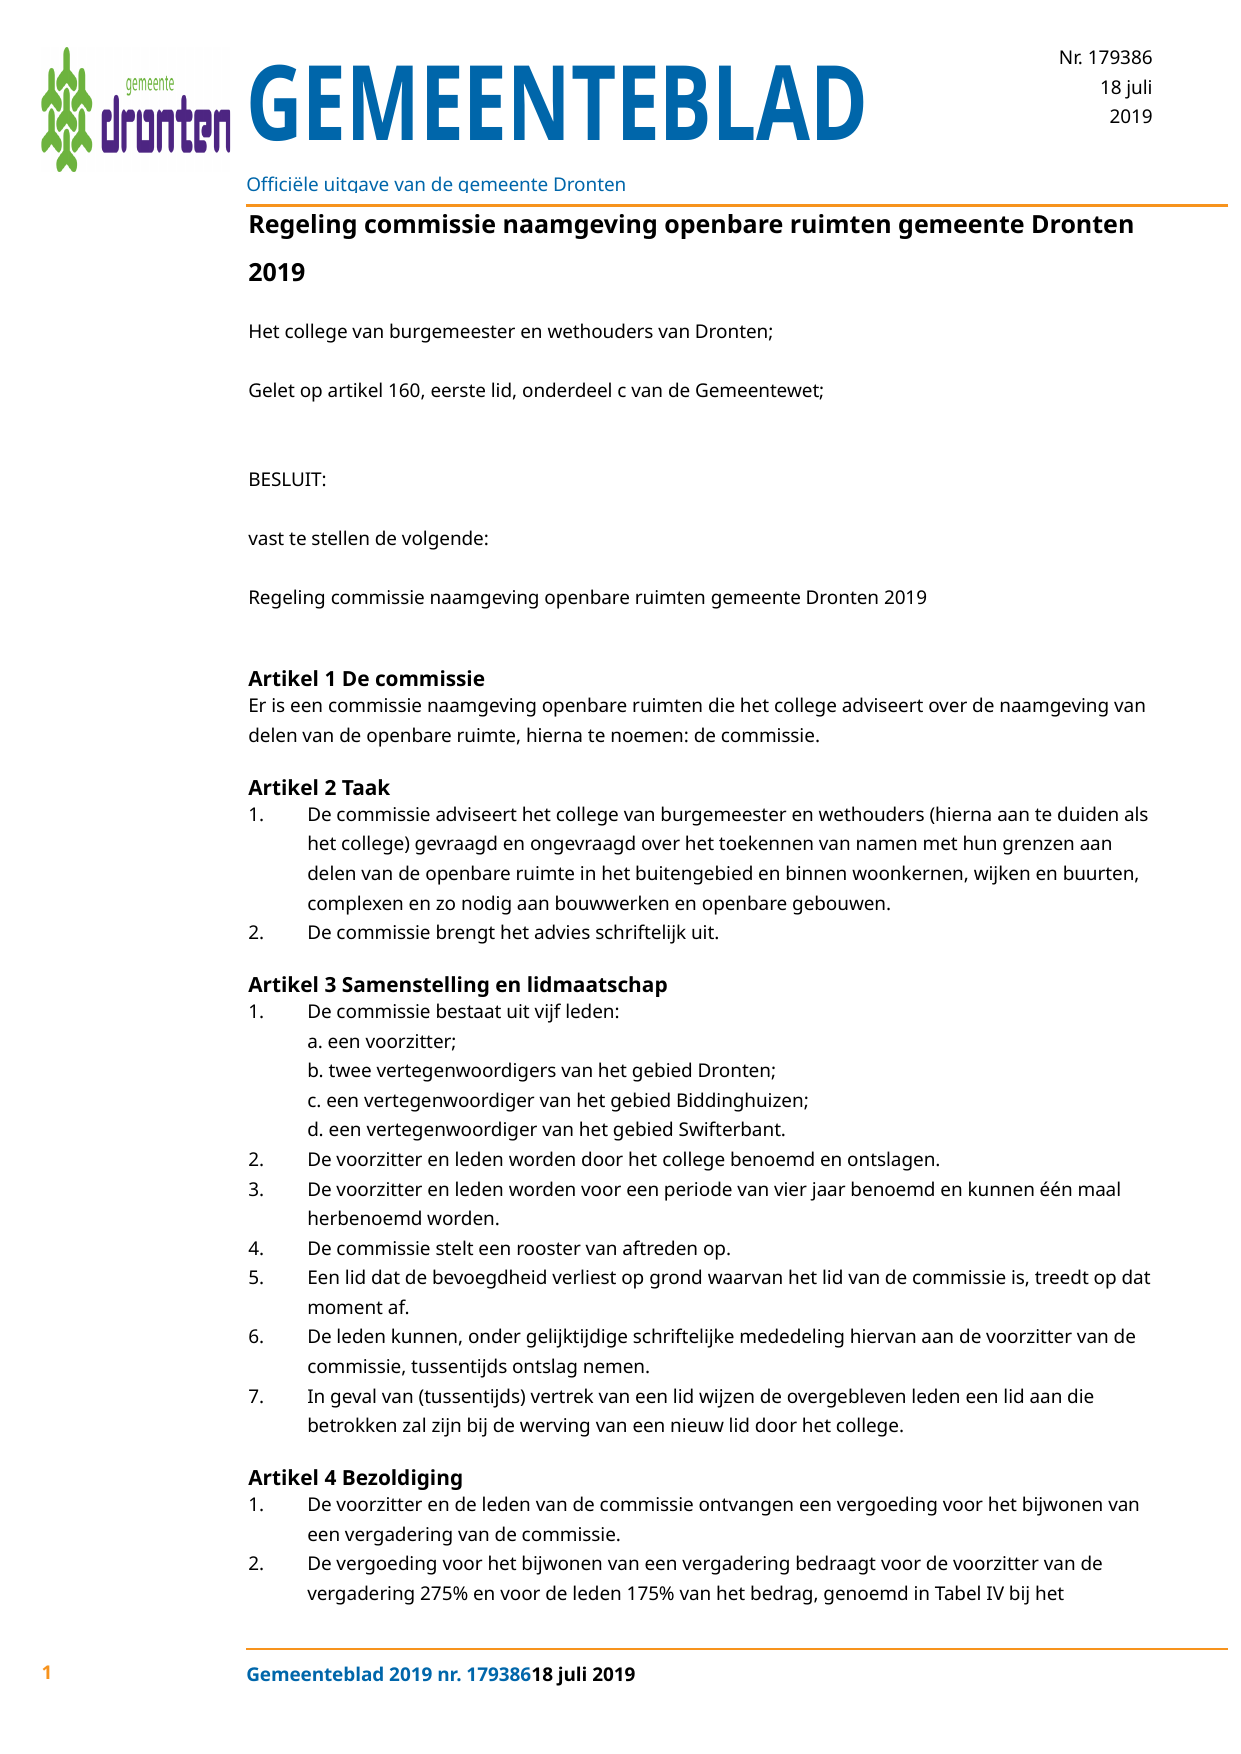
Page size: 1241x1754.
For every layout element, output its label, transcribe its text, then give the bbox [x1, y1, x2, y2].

text Het college van burgemeester en wethouders van Dronten; [248, 318, 1152, 344]
list In geval van (tussentijds) vertrek van een lid wijzen de overgebleven leden een lid aan die betrokken zal zijn bij de werving van een nieuw lid door het college. [248, 1383, 1152, 1438]
text vast te stellen de volgende: [248, 525, 1152, 551]
text Gelet op artikel 160, eerste lid, onderdeel c van de Gemeentewet; [248, 377, 1152, 403]
list De commissie bestaat uit vijf leden: [248, 998, 1152, 1024]
picture [41, 47, 231, 172]
text BESLUIT: [248, 466, 1152, 492]
list De commissie stelt een rooster van aftreden op. [248, 1235, 1152, 1261]
list De voorzitter en leden worden voor een periode van vier jaar benoemd en kunnen één maal herbenoemd worden. [248, 1176, 1152, 1231]
list De vergoeding voor het bijwonen van een vergadering bedraagt voor de voorzitter van de vergadering 275% en voor de leden 175% van het bedrag, genoemd in Tabel IV bij het [248, 1550, 1152, 1606]
list De voorzitter en leden worden door het college benoemd en ontslagen. [248, 1146, 1152, 1172]
text Artikel 3 Samenstelling en lidmaatschap [248, 970, 1152, 998]
list Een lid dat de bevoegdheid verliest op grond waarvan het lid van de commissie is, treedt op dat moment af. [248, 1264, 1152, 1320]
text Regeling commissie naamgeving openbare ruimten gemeente Dronten 2019 [248, 584, 1152, 610]
list a. een voorzitter; [248, 1028, 1152, 1053]
text Er is een commissie naamgeving openbare ruimten die het college adviseert over de naamgeving van delen van de openbare ruimte, hierna te noemen: de commissie. [248, 693, 1152, 748]
text Artikel 1 De commissie [248, 664, 1152, 693]
text Artikel 4 Bezoldiging [248, 1463, 1152, 1491]
list De voorzitter en de leden van de commissie ontvangen een vergoeding voor het bijwonen van een vergadering van de commissie. [248, 1491, 1152, 1547]
text Regeling commissie naamgeving openbare ruimten gemeente Dronten 2019 [248, 207, 1152, 288]
list b. twee vertegenwoordigers van het gebied Dronten; [248, 1057, 1152, 1083]
list De commissie adviseert het college van burgemeester en wethouders (hierna aan te duiden als het college) gevraagd en ongevraagd over het toekennen van namen met hun grenzen aan delen van de openbare ruimte in het buitengebied en binnen woonkernen, wijken en buurten, complexen en zo nodig aan bouwwerken en openbare gebouwen. [248, 801, 1152, 916]
list De leden kunnen, onder gelijktijdige schriftelijke mededeling hiervan aan de voorzitter van de commissie, tussentijds ontslag nemen. [248, 1324, 1152, 1379]
list De commissie brengt het advies schriftelijk uit. [248, 919, 1152, 945]
list d. een vertegenwoordiger van het gebied Swifterbant. [248, 1117, 1152, 1142]
list c. een vertegenwoordiger van het gebied Biddinghuizen; [248, 1087, 1152, 1113]
text Artikel 2 Taak [248, 773, 1152, 801]
